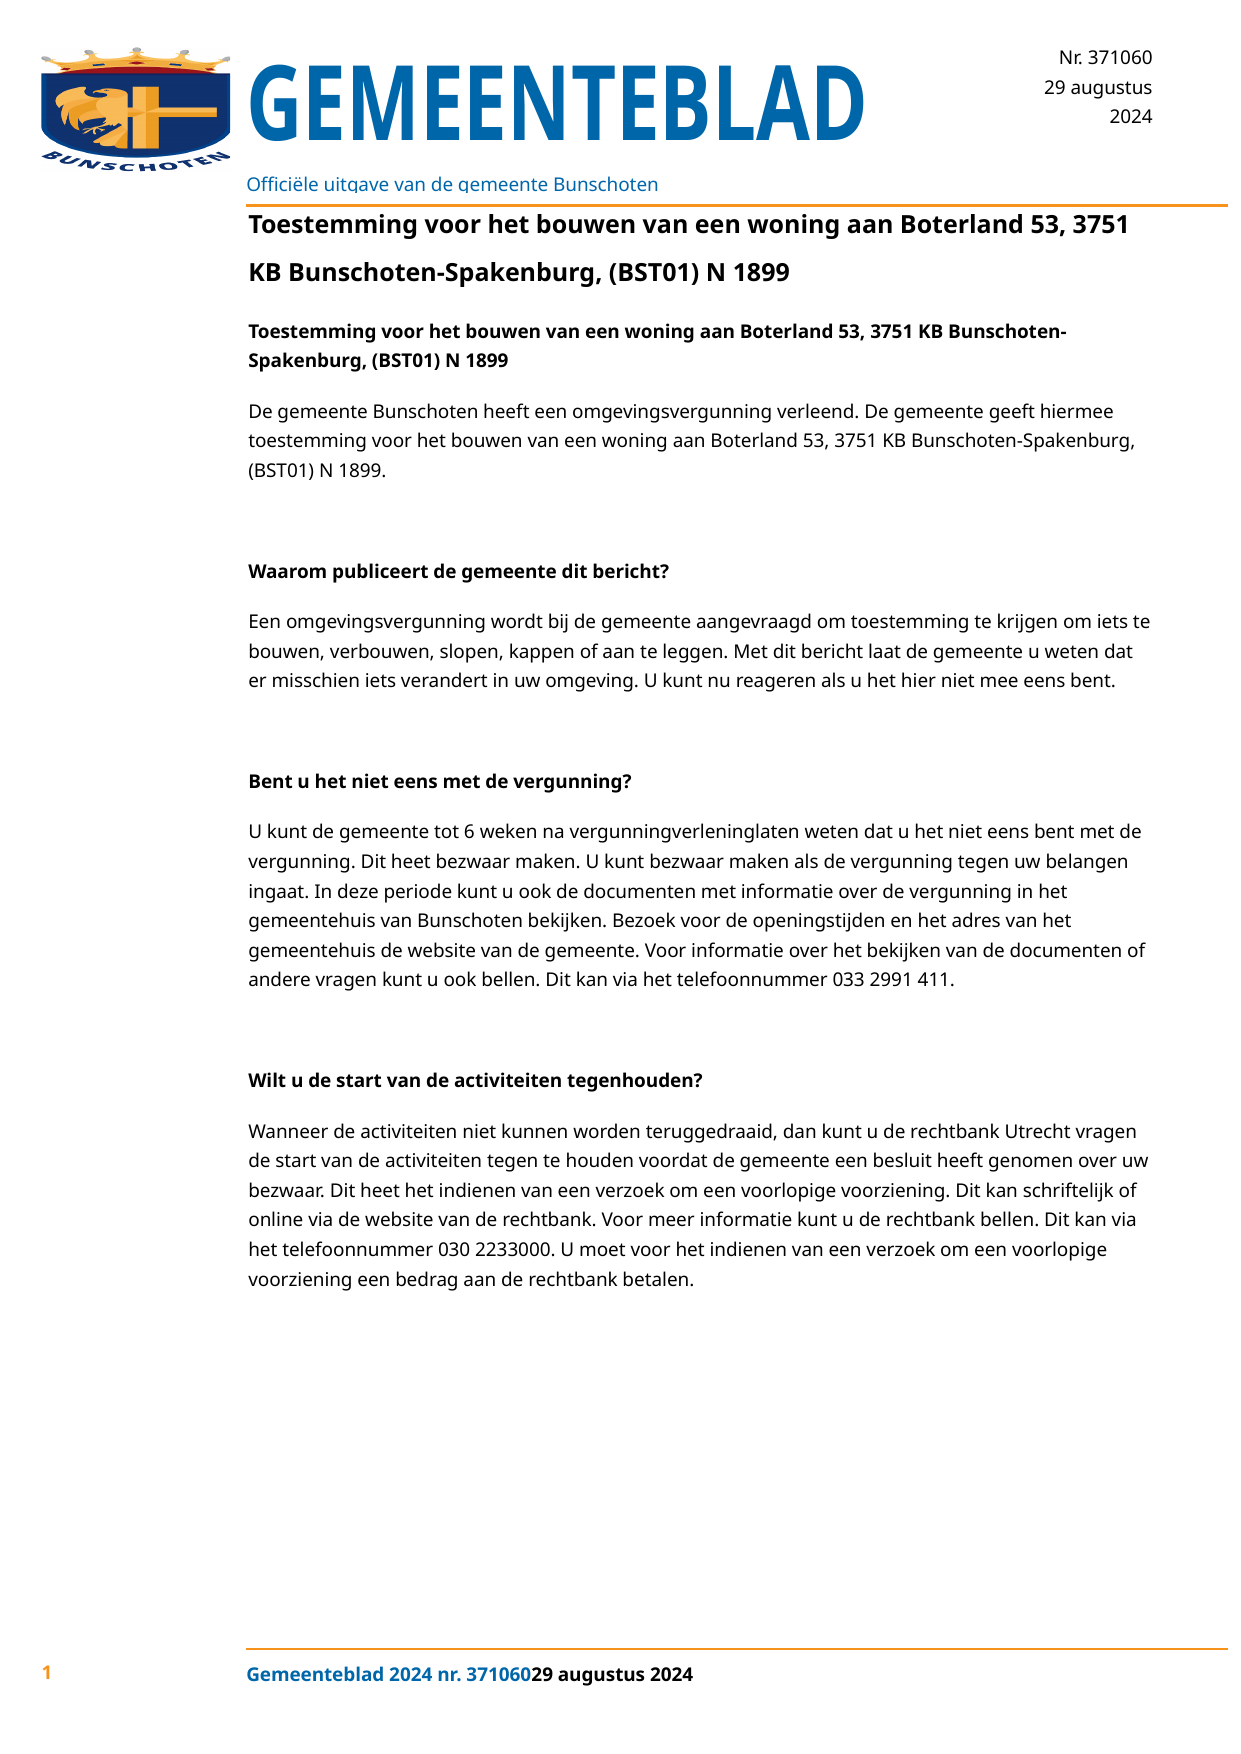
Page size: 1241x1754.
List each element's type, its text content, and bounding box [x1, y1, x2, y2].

text De gemeente Bunschoten heeft een omgevingsvergunning verleend. De gemeente geeft hiermee toestemming voor het bouwen van een woning aan Boterland 53, 3751 KB Bunschoten-Spakenburg, (BST01) N 1899. [248, 398, 1152, 483]
text Bent u het niet eens met de vergunning? [248, 768, 1152, 794]
text Een omgevingsvergunning wordt bij de gemeente aangevraagd om toestemming te krijgen om iets te bouwen, verbouwen, slopen, kappen of aan te leggen. Met dit bericht laat de gemeente u weten dat er misschien iets verandert in uw omgeving. U kunt nu reageren als u het hier niet mee eens bent. [248, 608, 1152, 693]
text Wilt u de start van de activiteiten tegenhouden? [248, 1067, 1152, 1093]
text U kunt de gemeente tot 6 weken na vergunningverleninglaten weten dat u het niet eens bent met de vergunning. Dit heet bezwaar maken. U kunt bezwaar maken als de vergunning tegen uw belangen ingaat. In deze periode kunt u ook de documenten met informatie over de vergunning in het gemeentehuis van Bunschoten bekijken. Bezoek voor de openingstijden en het adres van het gemeentehuis de website van de gemeente. Voor informatie over het bekijken van de documenten of andere vragen kunt u ook bellen. Dit kan via het telefoonnummer 033 2991 411. [248, 819, 1152, 992]
text Wanneer de activiteiten niet kunnen worden teruggedraaid, dan kunt u de rechtbank Utrecht vragen de start van de activiteiten tegen te houden voordat de gemeente een besluit heeft genomen over uw bezwaar. Dit heet het indienen van een verzoek om een voorlopige voorziening. Dit kan schriftelijk of online via de website van de rechtbank. Voor meer informatie kunt u de rechtbank bellen. Dit kan via het telefoonnummer 030 2233000. U moet voor het indienen van een verzoek om een voorlopige voorziening een bedrag aan de rechtbank betalen. [248, 1118, 1152, 1292]
picture [41, 47, 231, 172]
text Waarom publiceert de gemeente dit bericht? [248, 558, 1152, 584]
text Toestemming voor het bouwen van een woning aan Boterland 53, 3751 KB Bunschoten-Spakenburg, (BST01) N 1899 [248, 318, 1152, 373]
text Toestemming voor het bouwen van een woning aan Boterland 53, 3751 KB Bunschoten-Spakenburg, (BST01) N 1899 [248, 207, 1152, 288]
